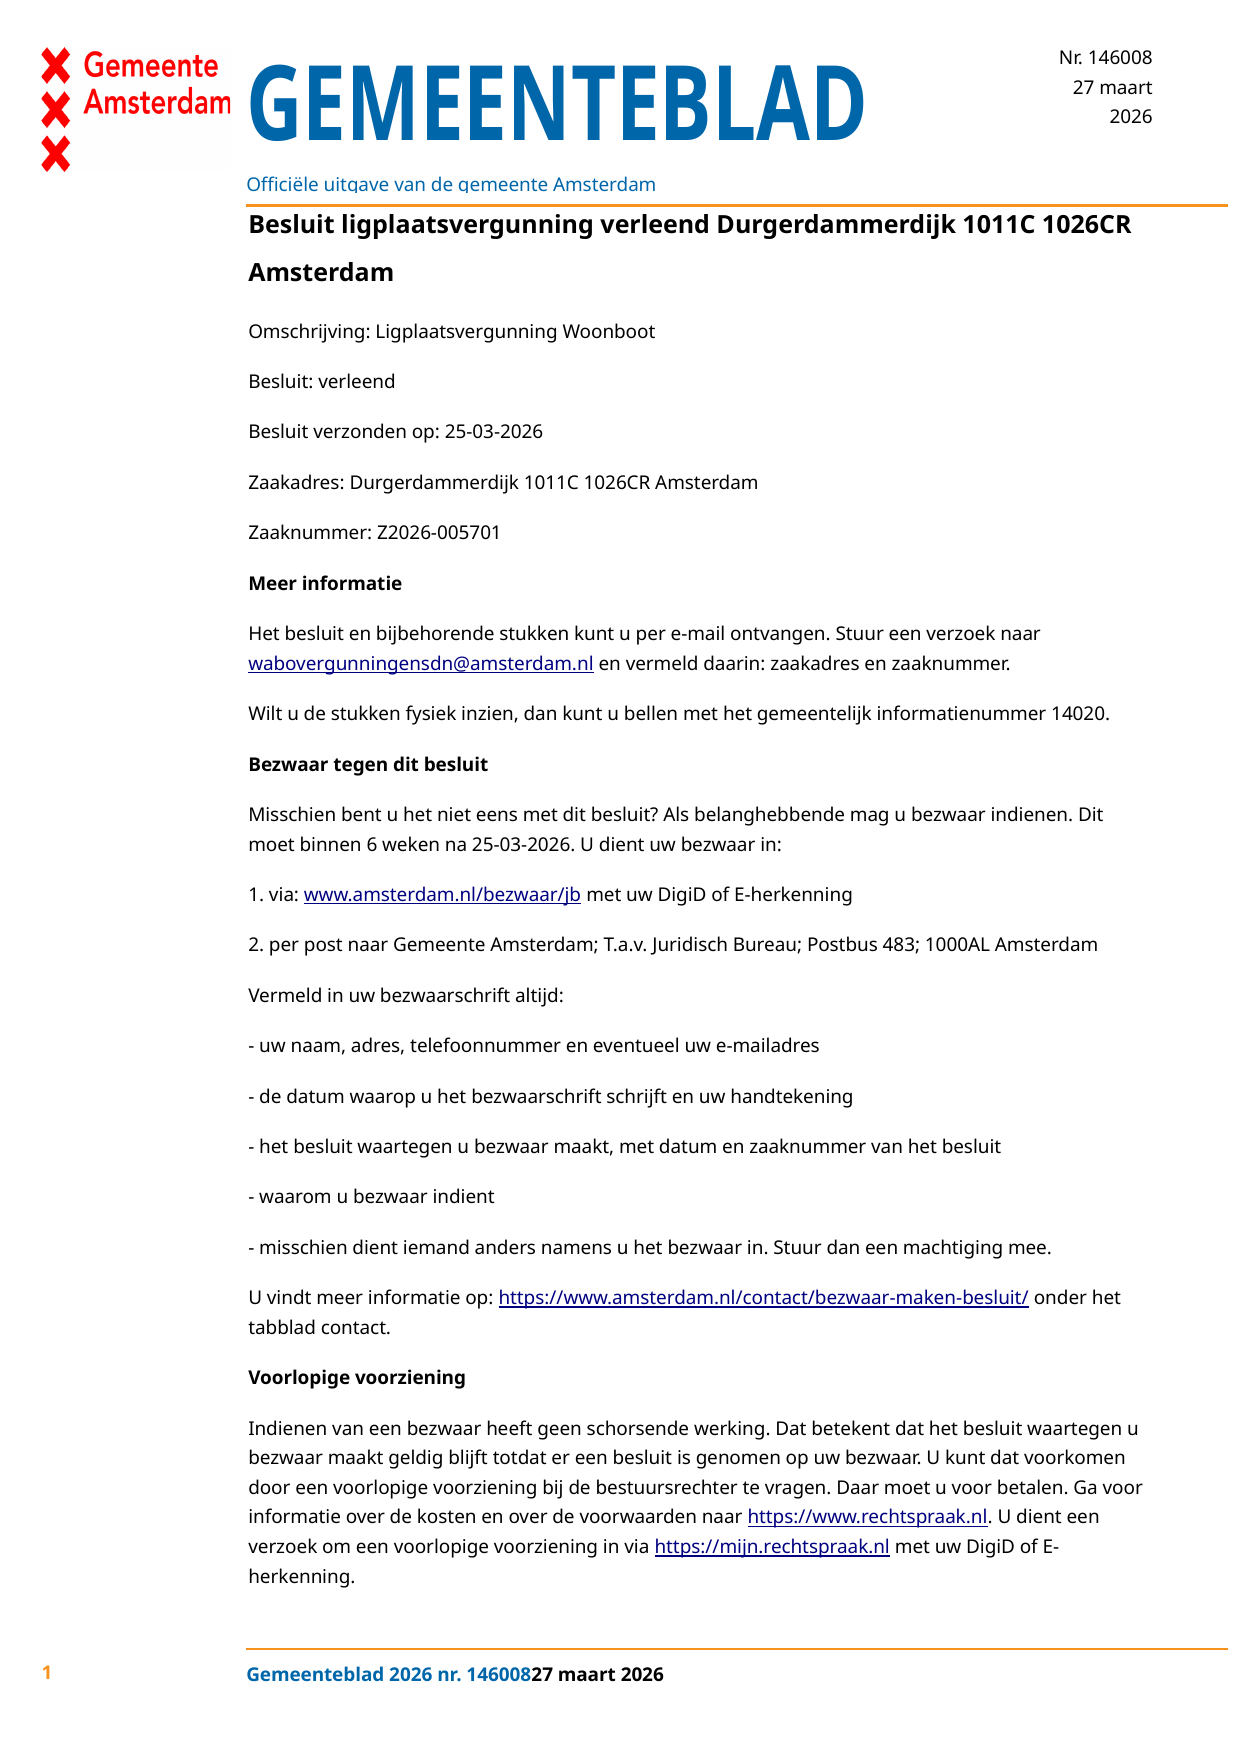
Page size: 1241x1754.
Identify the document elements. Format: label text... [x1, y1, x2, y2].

text Het besluit en bijbehorende stukken kunt u per e-mail ontvangen. Stuur een verzoek naar wabovergunningensdn@amsterdam.nl en vermeld daarin: zaakadres en zaaknummer. [248, 620, 1152, 676]
text U vindt meer informatie op: https://www.amsterdam.nl/contact/bezwaar-maken-besluit/ onder het tabblad contact. [248, 1284, 1152, 1340]
text Misschien bent u het niet eens met dit besluit? Als belanghebbende mag u bezwaar indienen. Dit moet binnen 6 weken na 25-03-2026. U dient uw bezwaar in: [248, 801, 1152, 857]
text Vermeld in uw bezwaarschrift altijd: [248, 982, 1152, 1008]
text Zaaknummer: Z2026-005701 [248, 519, 1152, 545]
text Wilt u de stukken fysiek inzien, dan kunt u bellen met het gemeentelijk informatienummer 14020. [248, 700, 1152, 726]
text 2. per post naar Gemeente Amsterdam; T.a.v. Juridisch Bureau; Postbus 483; 1000AL Amsterdam [248, 932, 1152, 957]
text - uw naam, adres, telefoonnummer en eventueel uw e-mailadres [248, 1032, 1152, 1058]
text Omschrijving: Ligplaatsvergunning Woonboot [248, 318, 1152, 344]
text Bezwaar tegen dit besluit [248, 751, 1152, 777]
text - de datum waarop u het bezwaarschrift schrijft en uw handtekening [248, 1083, 1152, 1109]
text Besluit: verleend [248, 368, 1152, 394]
text - het besluit waartegen u bezwaar maakt, met datum en zaaknummer van het besluit [248, 1133, 1152, 1159]
picture [41, 47, 231, 172]
text - waarom u bezwaar indient [248, 1184, 1152, 1209]
text Indienen van een bezwaar heeft geen schorsende werking. Dat betekent dat het besluit waartegen u bezwaar maakt geldig blijft totdat er een besluit is genomen op uw bezwaar. U kunt dat voorkomen door een voorlopige voorziening bij de bestuursrechter te vragen. Daar moet u voor betalen. Ga voor informatie over de kosten en over de voorwaarden naar https://www.rechtspraak.nl. U dient een verzoek om een voorlopige voorziening in via https://mijn.rechtspraak.nl met uw DigiD of E-herkenning. [248, 1415, 1152, 1589]
text 1. via: www.amsterdam.nl/bezwaar/jb met uw DigiD of E-herkenning [248, 881, 1152, 907]
text Zaakadres: Durgerdammerdijk 1011C 1026CR Amsterdam [248, 469, 1152, 495]
text Besluit ligplaatsvergunning verleend Durgerdammerdijk 1011C 1026CR Amsterdam [248, 207, 1152, 288]
text - misschien dient iemand anders namens u het bezwaar in. Stuur dan een machtiging mee. [248, 1234, 1152, 1260]
text Meer informatie [248, 570, 1152, 596]
text Besluit verzonden op: 25-03-2026 [248, 419, 1152, 444]
text Voorlopige voorziening [248, 1364, 1152, 1390]
